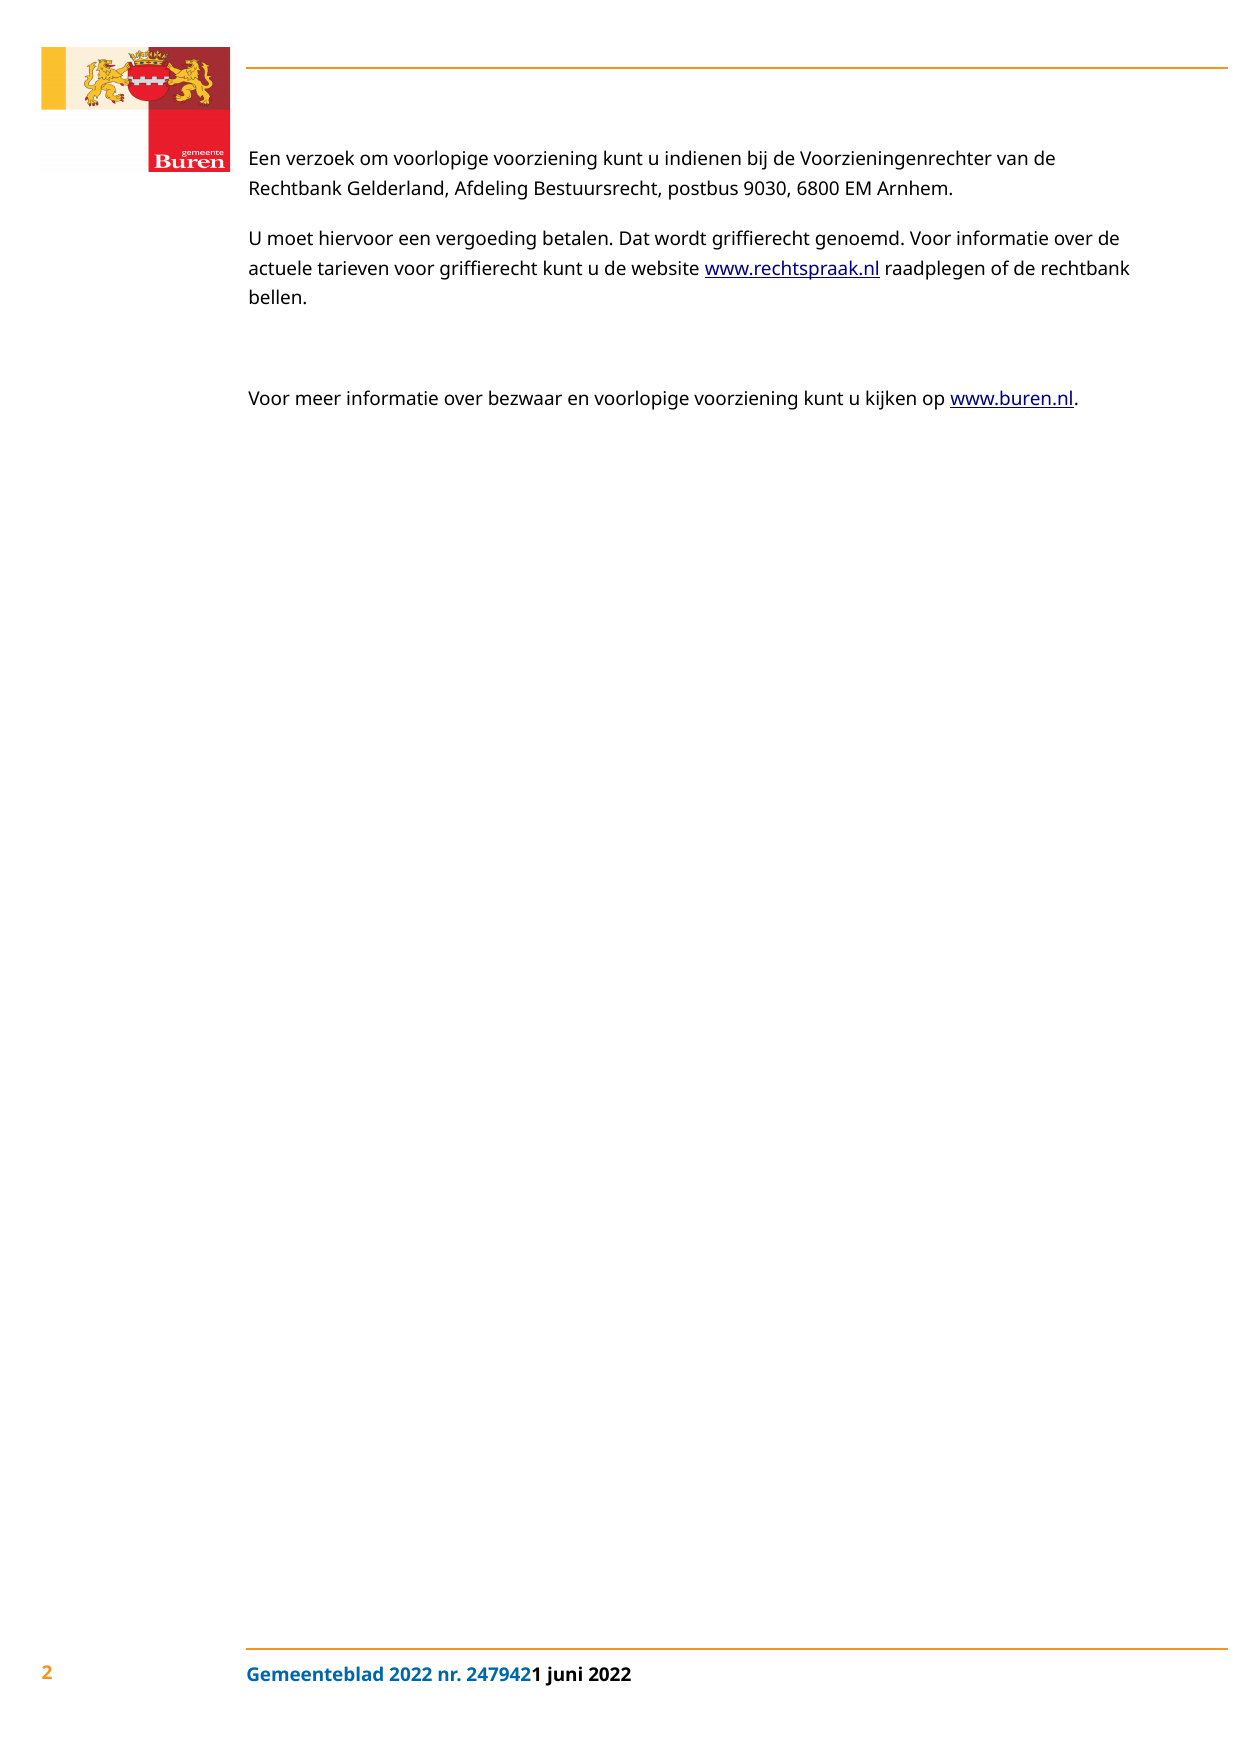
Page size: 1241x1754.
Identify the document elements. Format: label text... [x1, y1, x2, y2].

text Een verzoek om voorlopige voorziening kunt u indienen bij de Voorzieningenrechter van de Rechtbank Gelderland, Afdeling Bestuursrecht, postbus 9030, 6800 EM Arnhem. [248, 145, 1152, 201]
text Voor meer informatie over bezwaar en voorlopige voorziening kunt u kijken op www.buren.nl. [248, 385, 1152, 411]
picture [41, 47, 231, 172]
text U moet hiervoor een vergoeding betalen. Dat wordt griffierecht genoemd. Voor informatie over de actuele tarieven voor griffierecht kunt u de website www.rechtspraak.nl raadplegen of de rechtbank bellen. [248, 225, 1152, 310]
